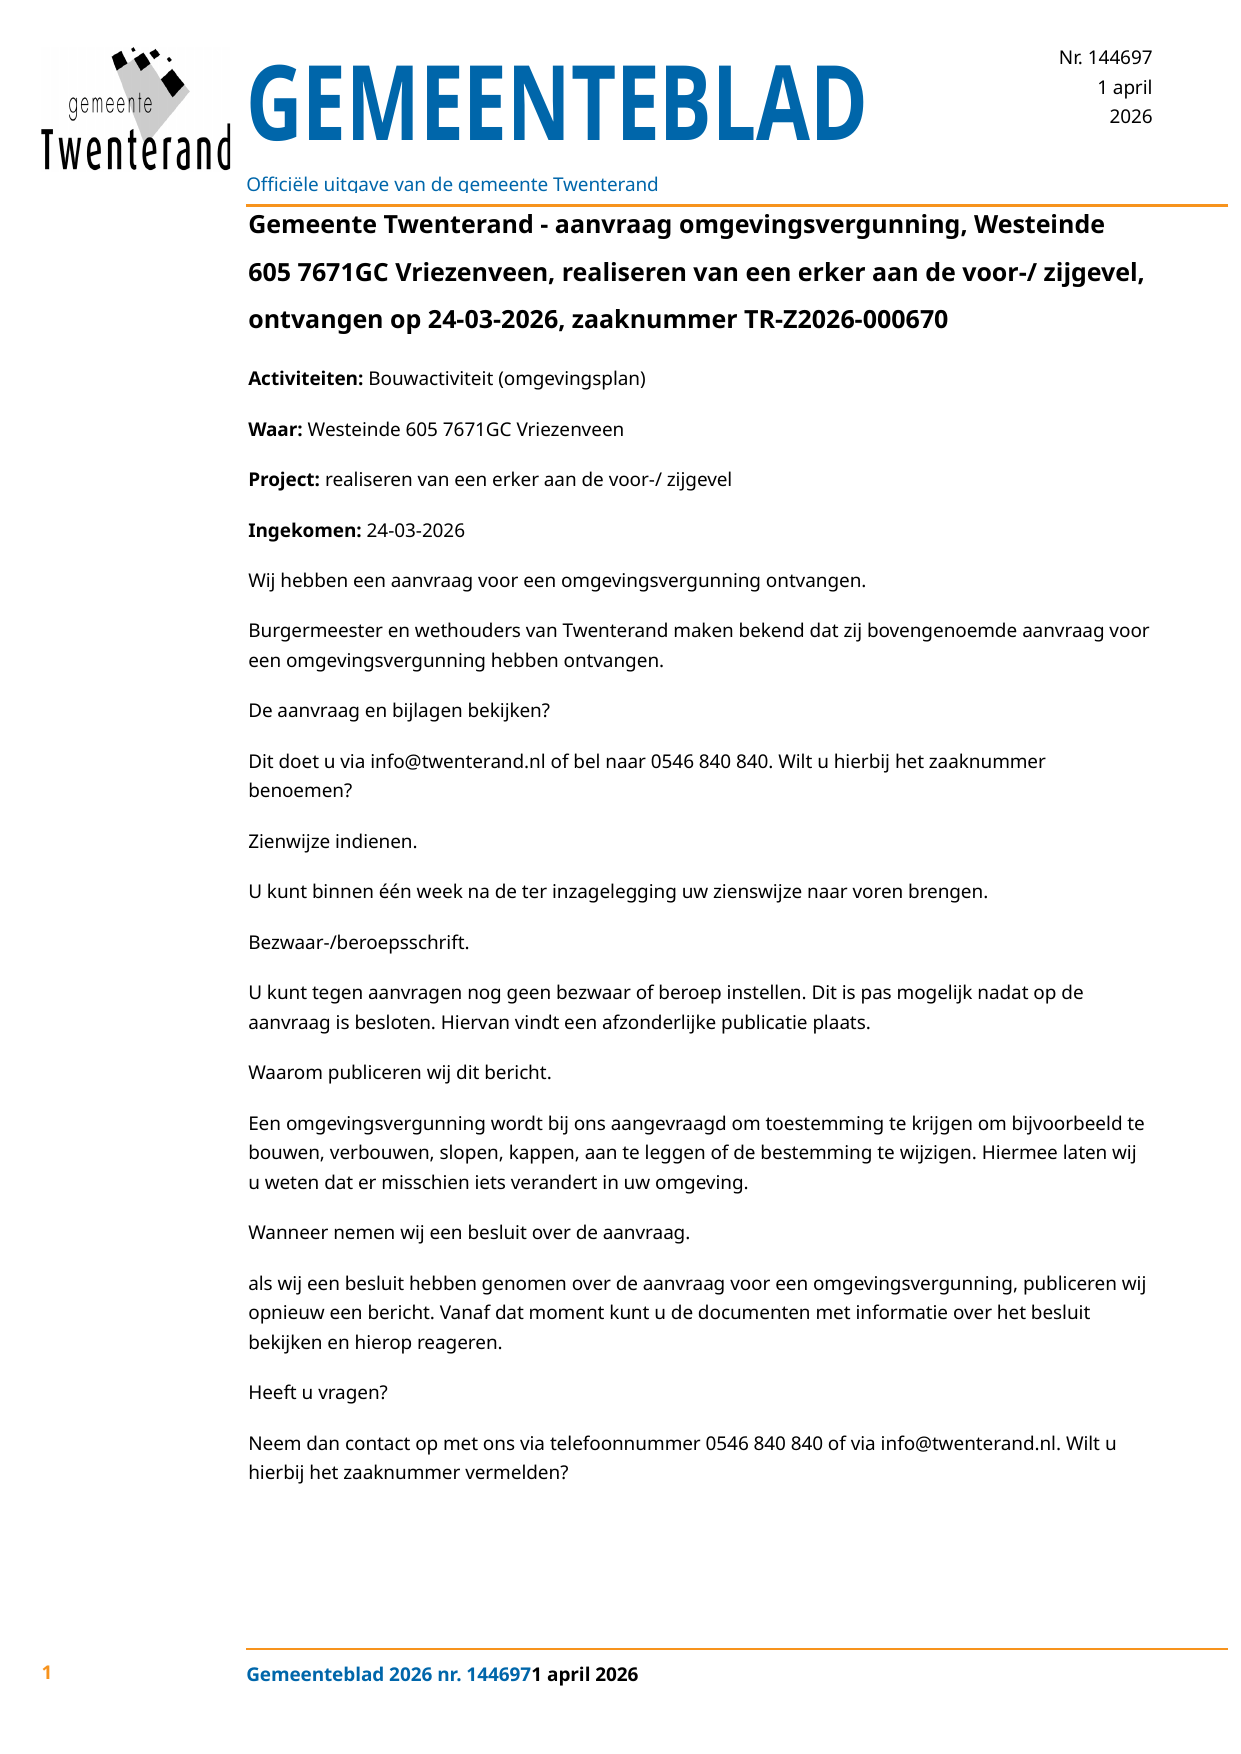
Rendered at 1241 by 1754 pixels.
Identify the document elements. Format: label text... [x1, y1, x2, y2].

text Dit doet u via info@twenterand.nl of bel naar 0546 840 840. Wilt u hierbij het zaaknummer benoemen? [248, 748, 1152, 803]
text U kunt binnen één week na de ter inzagelegging uw zienswijze naar voren brengen. [248, 878, 1152, 904]
text Een omgevingsvergunning wordt bij ons aangevraagd om toestemming te krijgen om bijvoorbeeld te bouwen, verbouwen, slopen, kappen, aan te leggen of de bestemming te wijzigen. Hiermee laten wij u weten dat er misschien iets verandert in uw omgeving. [248, 1110, 1152, 1194]
text U kunt tegen aanvragen nog geen bezwaar of beroep instellen. Dit is pas mogelijk nadat op de aanvraag is besloten. Hiervan vindt een afzonderlijke publicatie plaats. [248, 979, 1152, 1034]
text Activiteiten: Bouwactiviteit (omgevingsplan) [248, 366, 1152, 391]
text Bezwaar-/beroepsschrift. [248, 929, 1152, 954]
text Ingekomen: 24-03-2026 [248, 517, 1152, 542]
text Waar: Westeinde 605 7671GC Vriezenveen [248, 416, 1152, 442]
text Wanneer nemen wij een besluit over de aanvraag. [248, 1219, 1152, 1245]
text Zienwijze indienen. [248, 828, 1152, 854]
text Wij hebben een aanvraag voor een omgevingsvergunning ontvangen. [248, 567, 1152, 593]
text Waarom publiceren wij dit bericht. [248, 1059, 1152, 1085]
picture [41, 47, 231, 172]
text Heeft u vragen? [248, 1379, 1152, 1405]
text Burgermeester en wethouders van Twenterand maken bekend dat zij bovengenoemde aanvraag voor een omgevingsvergunning hebben ontvangen. [248, 618, 1152, 673]
text als wij een besluit hebben genomen over de aanvraag voor een omgevingsvergunning, publiceren wij opnieuw een bericht. Vanaf dat moment kunt u de documenten met informatie over het besluit bekijken en hierop reageren. [248, 1270, 1152, 1354]
text Project: realiseren van een erker aan de voor-/ zijgevel [248, 466, 1152, 492]
text De aanvraag en bijlagen bekijken? [248, 698, 1152, 723]
text Neem dan contact op met ons via telefoonnummer 0546 840 840 of via info@twenterand.nl. Wilt u hierbij het zaaknummer vermelden? [248, 1430, 1152, 1485]
text Gemeente Twenterand - aanvraag omgevingsvergunning, Westeinde 605 7671GC Vriezenveen, realiseren van een erker aan de voor-/ zijgevel, ontvangen op 24-03-2026, zaaknummer TR-Z2026-000670 [248, 207, 1152, 336]
